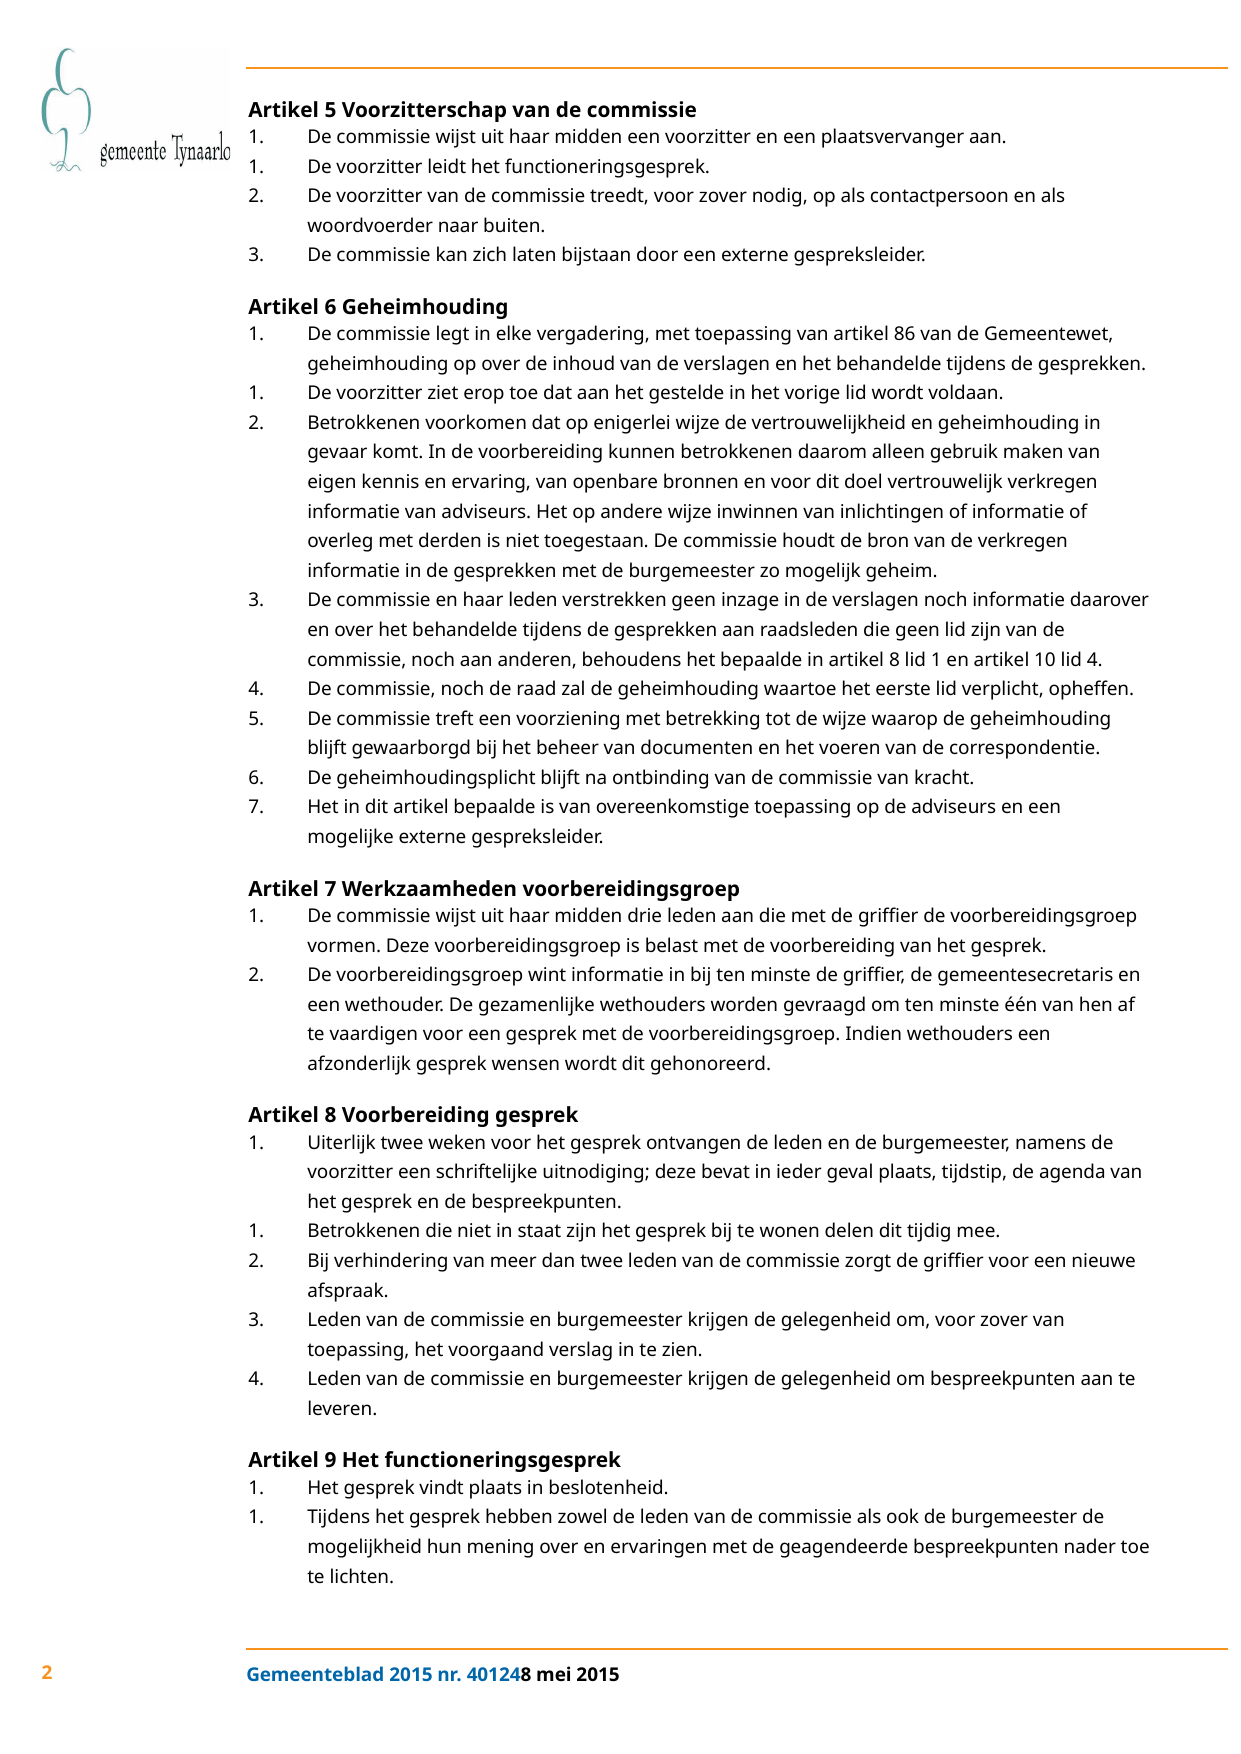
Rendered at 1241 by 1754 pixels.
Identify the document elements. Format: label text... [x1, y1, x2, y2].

list Het in dit artikel bepaalde is van overeenkomstige toepassing op de adviseurs en een mogelijke externe gespreksleider. [248, 794, 1152, 849]
list De commissie en haar leden verstrekken geen inzage in de verslagen noch informatie daarover en over het behandelde tijdens de gesprekken aan raadsleden die geen lid zijn van de commissie, noch aan anderen, behoudens het bepaalde in artikel 8 lid 1 en artikel 10 lid 4. [248, 587, 1152, 672]
text Artikel 6 Geheimhouding [248, 292, 1152, 320]
text Artikel 8 Voorbereiding gesprek [248, 1101, 1152, 1129]
text Artikel 5 Voorzitterschap van de commissie [248, 95, 1152, 123]
list Betrokkenen die niet in staat zijn het gesprek bij te wonen delen dit tijdig mee. [248, 1218, 1152, 1243]
list De commissie legt in elke vergadering, met toepassing van artikel 86 van de Gemeentewet, geheimhouding op over de inhoud van de verslagen en het behandelde tijdens de gesprekken. [248, 320, 1152, 376]
list De commissie treft een voorziening met betrekking tot de wijze waarop de geheimhouding blijft gewaarborgd bij het beheer van documenten en het voeren van de correspondentie. [248, 705, 1152, 760]
list Bij verhindering van meer dan twee leden van de commissie zorgt de griffier voor een nieuwe afspraak. [248, 1247, 1152, 1303]
list Het gesprek vindt plaats in beslotenheid. [248, 1474, 1152, 1500]
list De geheimhoudingsplicht blijft na ontbinding van de commissie van kracht. [248, 764, 1152, 790]
list Tijdens het gesprek hebben zowel de leden van de commissie als ook de burgemeester de mogelijkheid hun mening over en ervaringen met de geagendeerde bespreekpunten nader toe te lichten. [248, 1504, 1152, 1588]
list De voorzitter van de commissie treedt, voor zover nodig, op als contactpersoon en als woordvoerder naar buiten. [248, 182, 1152, 238]
list De commissie wijst uit haar midden een voorzitter en een plaatsvervanger aan. [248, 123, 1152, 149]
list Leden van de commissie en burgemeester krijgen de gelegenheid om bespreekpunten aan te leveren. [248, 1366, 1152, 1421]
list Betrokkenen voorkomen dat op enigerlei wijze de vertrouwelijkheid en geheimhouding in gevaar komt. In de voorbereiding kunnen betrokkenen daarom alleen gebruik maken van eigen kennis en ervaring, van openbare bronnen en voor dit doel vertrouwelijk verkregen informatie van adviseurs. Het op andere wijze inwinnen van inlichtingen of informatie of overleg met derden is niet toegestaan. De commissie houdt de bron van de verkregen informatie in de gesprekken met de burgemeester zo mogelijk geheim. [248, 409, 1152, 583]
list De voorzitter leidt het functioneringsgesprek. [248, 153, 1152, 178]
text Artikel 7 Werkzaamheden voorbereidingsgroep [248, 874, 1152, 902]
list De commissie kan zich laten bijstaan door een externe gespreksleider. [248, 242, 1152, 267]
picture [41, 47, 231, 172]
list De voorzitter ziet erop toe dat aan het gestelde in het vorige lid wordt voldaan. [248, 379, 1152, 405]
list De commissie wijst uit haar midden drie leden aan die met de griffier de voorbereidingsgroep vormen. Deze voorbereidingsgroep is belast met de voorbereiding van het gesprek. [248, 902, 1152, 957]
list De voorbereidingsgroep wint informatie in bij ten minste de griffier, de gemeentesecretaris en een wethouder. De gezamenlijke wethouders worden gevraagd om ten minste één van hen af te vaardigen voor een gesprek met de voorbereidingsgroep. Indien wethouders een afzonderlijk gesprek wensen wordt dit gehonoreerd. [248, 961, 1152, 1076]
list Uiterlijk twee weken voor het gesprek ontvangen de leden en de burgemeester, namens de voorzitter een schriftelijke uitnodiging; deze bevat in ieder geval plaats, tijdstip, de agenda van het gesprek en de bespreekpunten. [248, 1129, 1152, 1214]
list Leden van de commissie en burgemeester krijgen de gelegenheid om, voor zover van toepassing, het voorgaand verslag in te zien. [248, 1306, 1152, 1362]
text Artikel 9 Het functioneringsgesprek [248, 1446, 1152, 1474]
list De commissie, noch de raad zal de geheimhouding waartoe het eerste lid verplicht, opheffen. [248, 675, 1152, 701]
